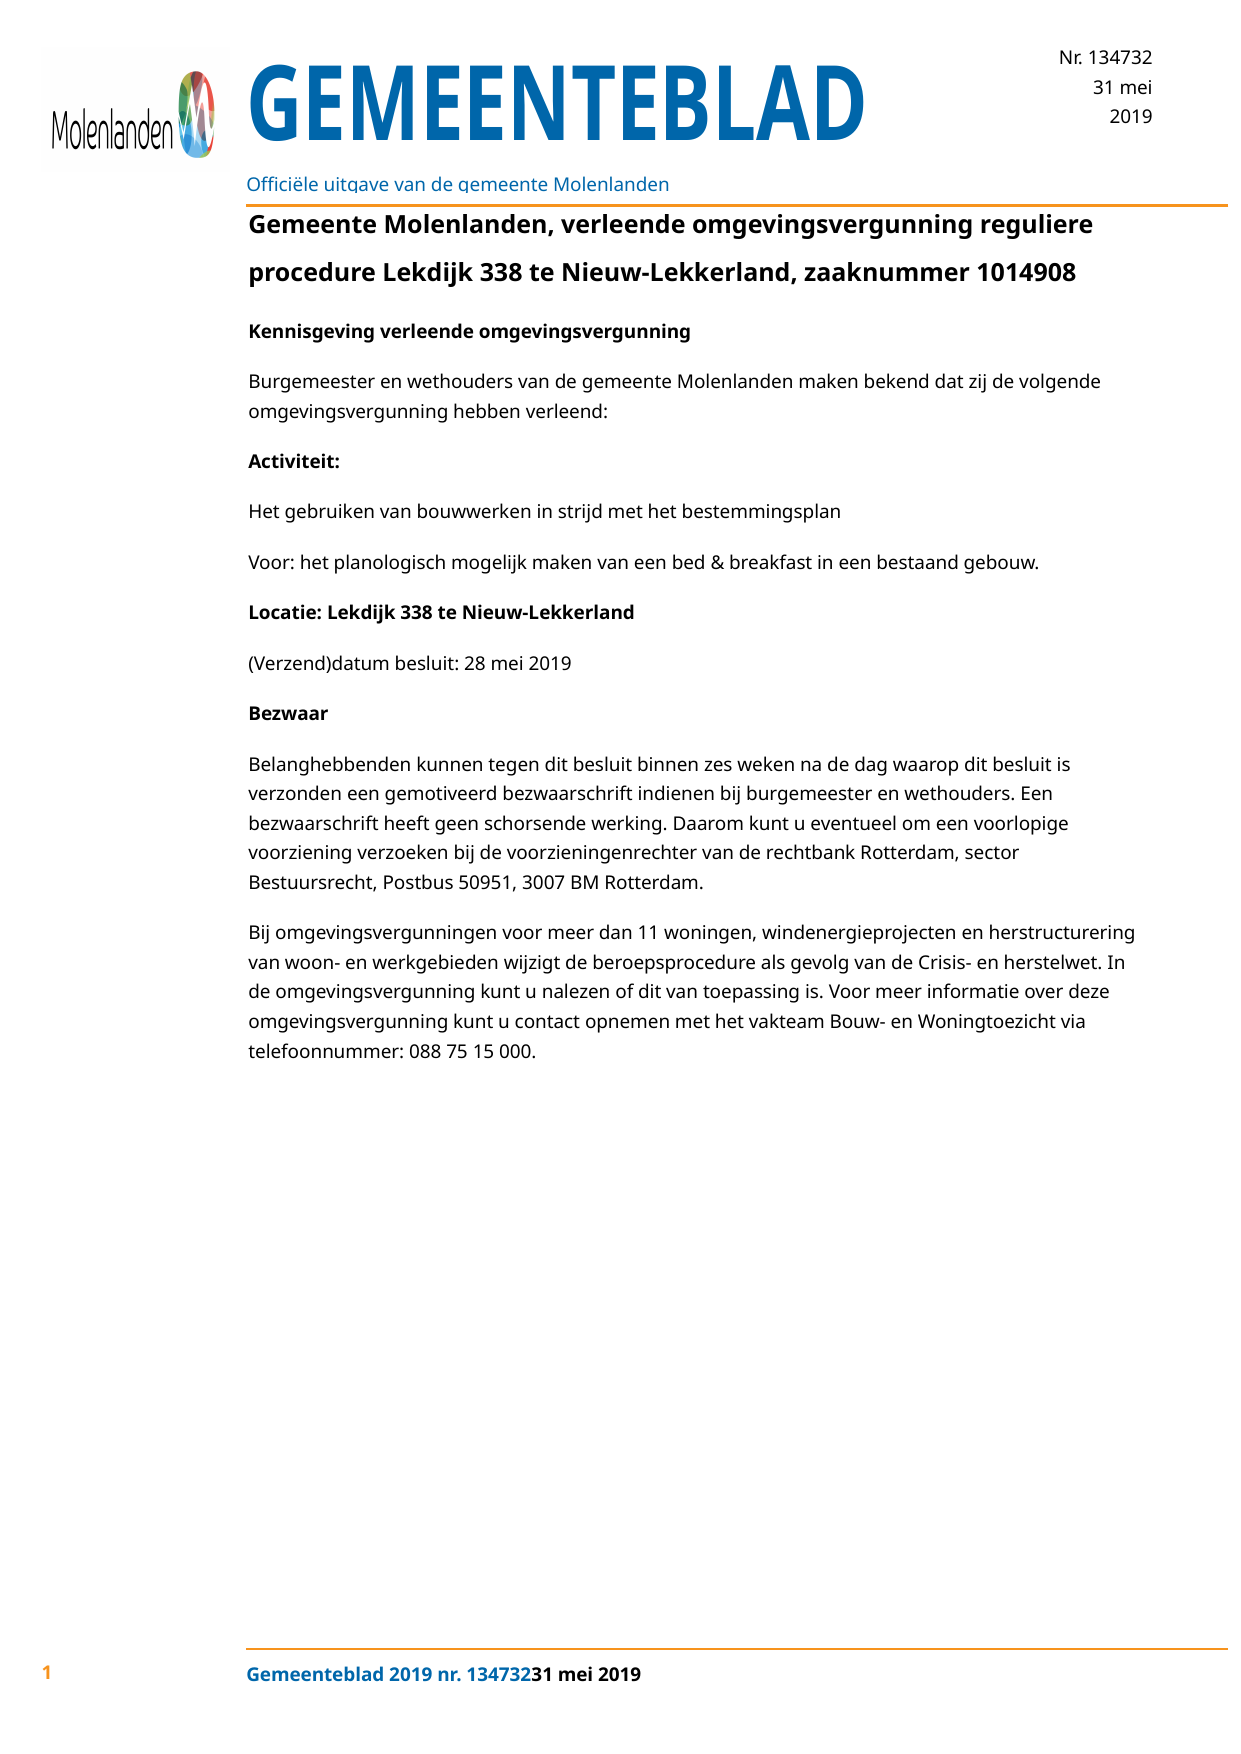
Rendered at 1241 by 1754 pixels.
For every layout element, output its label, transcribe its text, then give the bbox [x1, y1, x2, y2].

text (Verzend)datum besluit: 28 mei 2019 [248, 650, 1152, 676]
text Burgemeester en wethouders van de gemeente Molenlanden maken bekend dat zij de volgende omgevingsvergunning hebben verleend: [248, 368, 1152, 424]
text Kennisgeving verleende omgevingsvergunning [248, 318, 1152, 344]
text Activiteit: [248, 448, 1152, 474]
text Het gebruiken van bouwwerken in strijd met het bestemmingsplan [248, 499, 1152, 524]
text Belanghebbenden kunnen tegen dit besluit binnen zes weken na de dag waarop dit besluit is verzonden een gemotiveerd bezwaarschrift indienen bij burgemeester en wethouders. Een bezwaarschrift heeft geen schorsende werking. Daarom kunt u eventueel om een voorlopige voorziening verzoeken bij de voorzieningenrechter van de rechtbank Rotterdam, sector Bestuursrecht, Postbus 50951, 3007 BM Rotterdam. [248, 751, 1152, 895]
text Bij omgevingsvergunningen voor meer dan 11 woningen, windenergieprojecten en herstructurering van woon- en werkgebieden wijzigt de beroepsprocedure als gevolg van de Crisis- en herstelwet. In de omgevingsvergunning kunt u nalezen of dit van toepassing is. Voor meer informatie over deze omgevingsvergunning kunt u contact opnemen met het vakteam Bouw- en Woningtoezicht via telefoonnummer: 088 75 15 000. [248, 919, 1152, 1064]
text Bezwaar [248, 700, 1152, 726]
picture [41, 47, 231, 172]
text Gemeente Molenlanden, verleende omgevingsvergunning reguliere procedure Lekdijk 338 te Nieuw-Lekkerland, zaaknummer 1014908 [248, 207, 1152, 288]
text Locatie: Lekdijk 338 te Nieuw-Lekkerland [248, 599, 1152, 625]
text Voor: het planologisch mogelijk maken van een bed & breakfast in een bestaand gebouw. [248, 549, 1152, 575]
